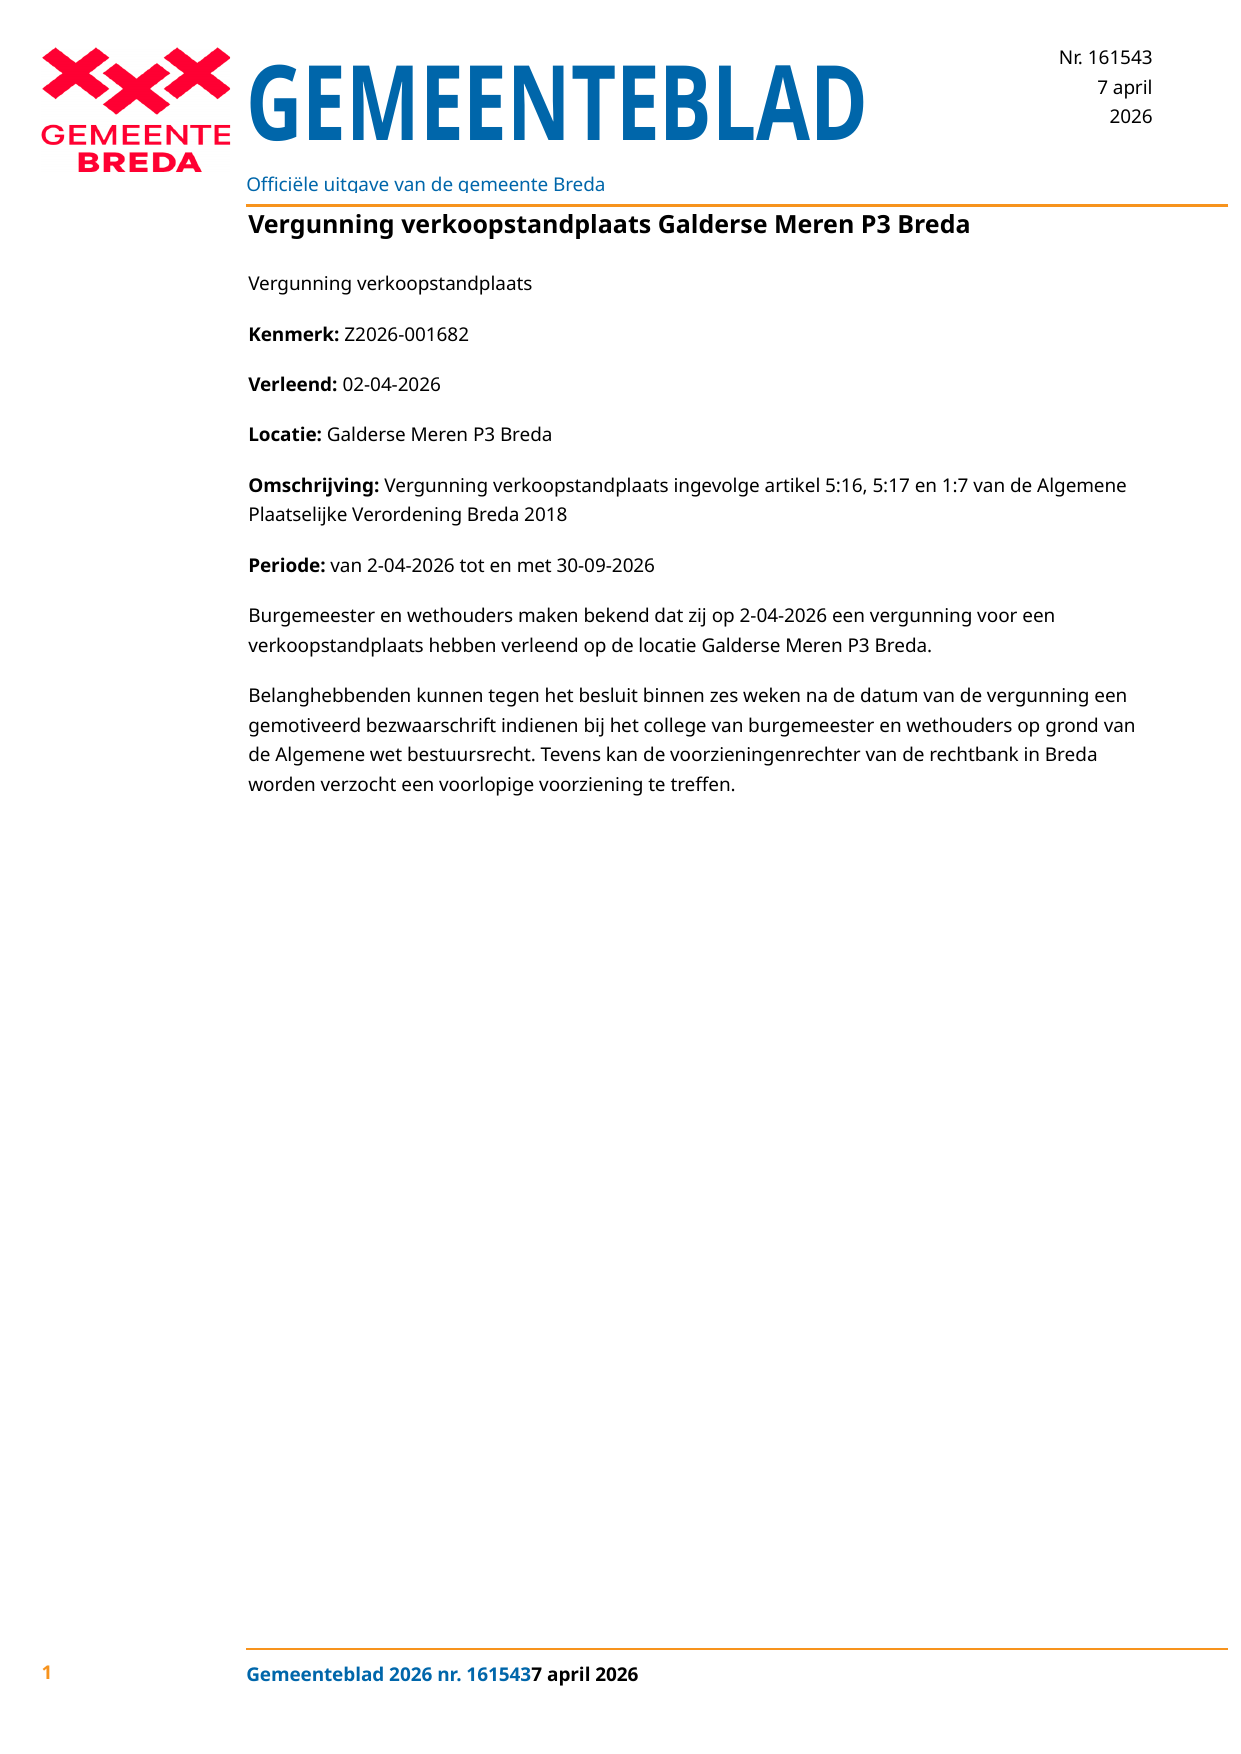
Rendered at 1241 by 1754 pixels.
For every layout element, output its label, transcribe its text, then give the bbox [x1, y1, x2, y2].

text Vergunning verkoopstandplaats Galderse Meren P3 Breda [248, 207, 1152, 241]
text Omschrijving: Vergunning verkoopstandplaats ingevolge artikel 5:16, 5:17 en 1:7 van de Algemene Plaatselijke Verordening Breda 2018 [248, 472, 1152, 527]
text Burgemeester en wethouders maken bekend dat zij op 2-04-2026 een vergunning voor een verkoopstandplaats hebben verleend op de locatie Galderse Meren P3 Breda. [248, 602, 1152, 658]
text Locatie: Galderse Meren P3 Breda [248, 422, 1152, 447]
picture [41, 47, 231, 172]
text Vergunning verkoopstandplaats [248, 270, 1152, 296]
text Kenmerk: Z2026-001682 [248, 321, 1152, 346]
text Periode: van 2-04-2026 tot en met 30-09-2026 [248, 552, 1152, 578]
text Belanghebbenden kunnen tegen het besluit binnen zes weken na de datum van de vergunning een gemotiveerd bezwaarschrift indienen bij het college van burgemeester en wethouders op grond van de Algemene wet bestuursrecht. Tevens kan de voorzieningenrechter van de rechtbank in Breda worden verzocht een voorlopige voorziening te treffen. [248, 682, 1152, 797]
text Verleend: 02-04-2026 [248, 371, 1152, 397]
